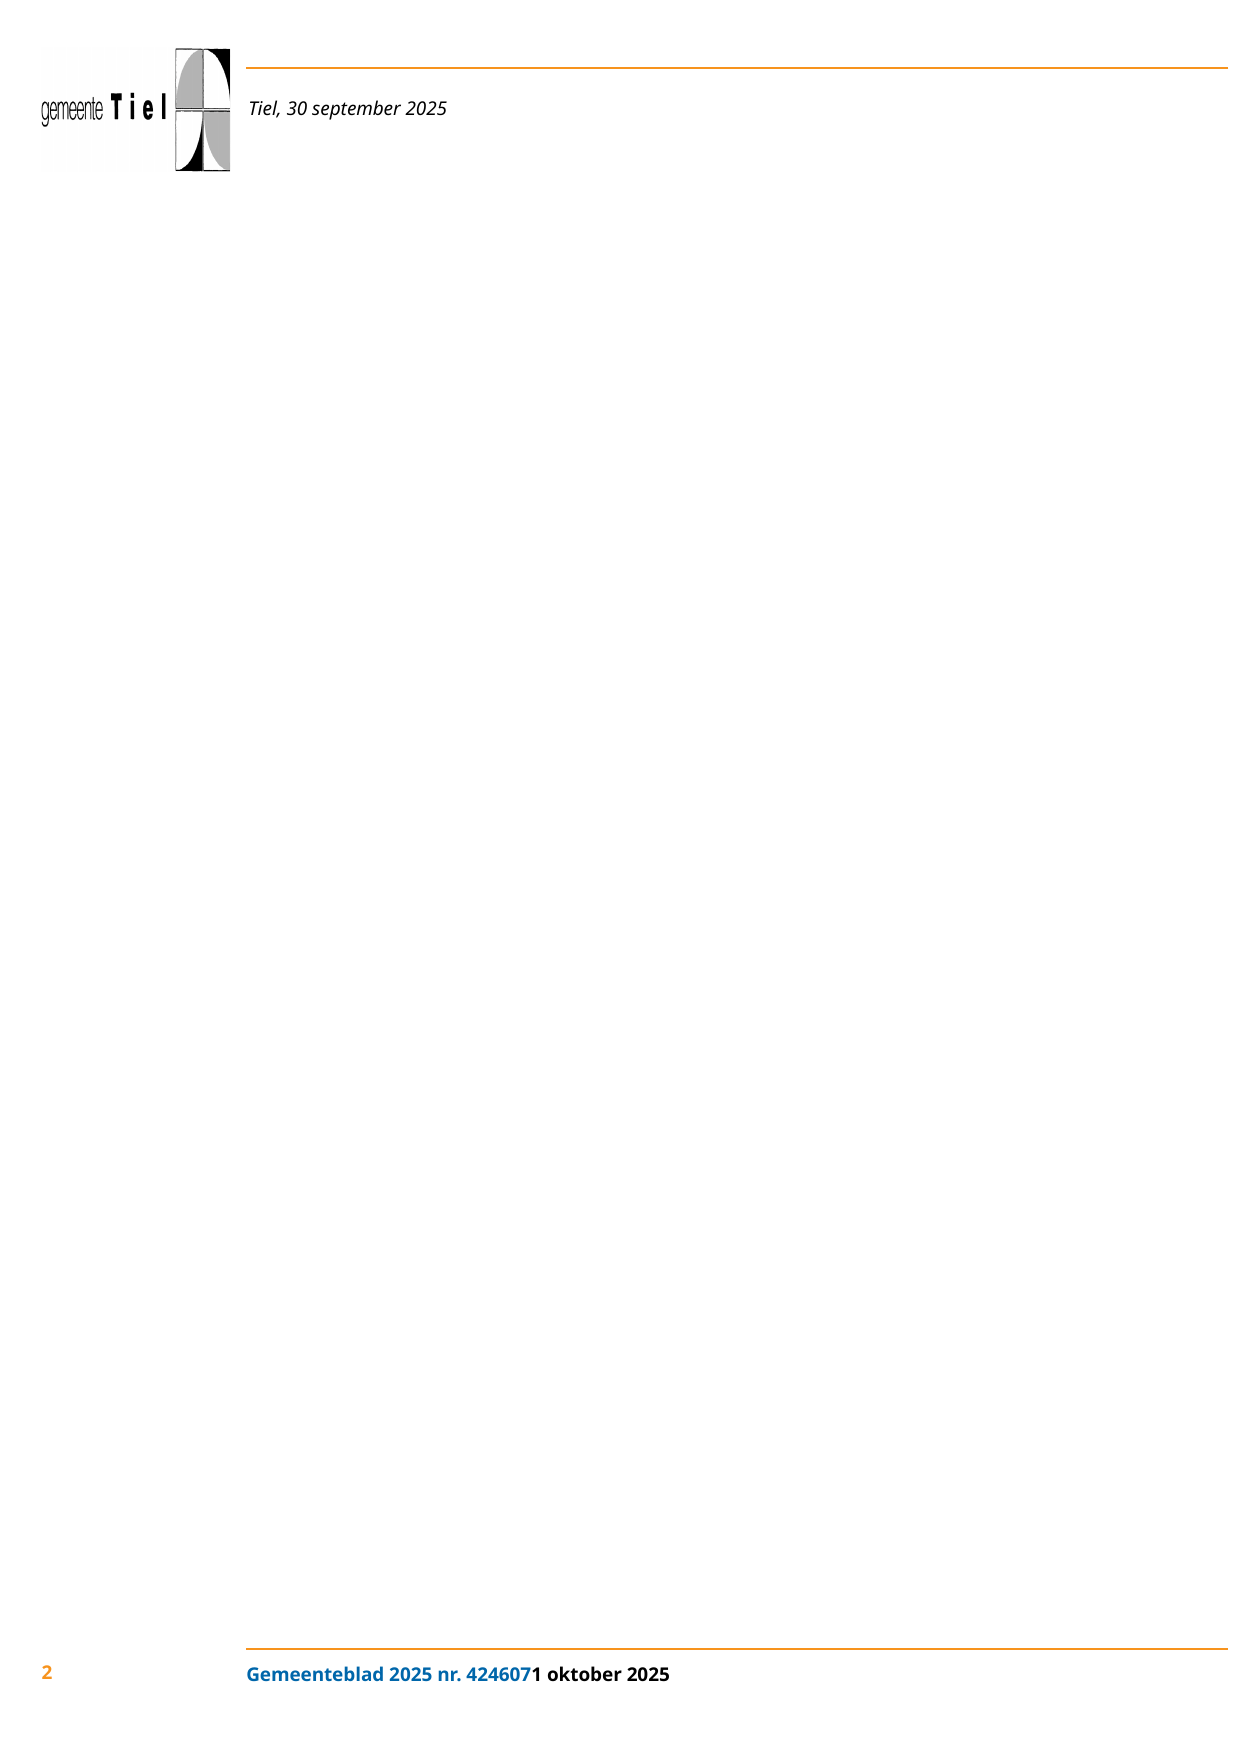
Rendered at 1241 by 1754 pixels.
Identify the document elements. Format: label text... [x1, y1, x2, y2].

text Tiel, 30 september 2025 [248, 95, 1152, 121]
picture [41, 47, 231, 172]
